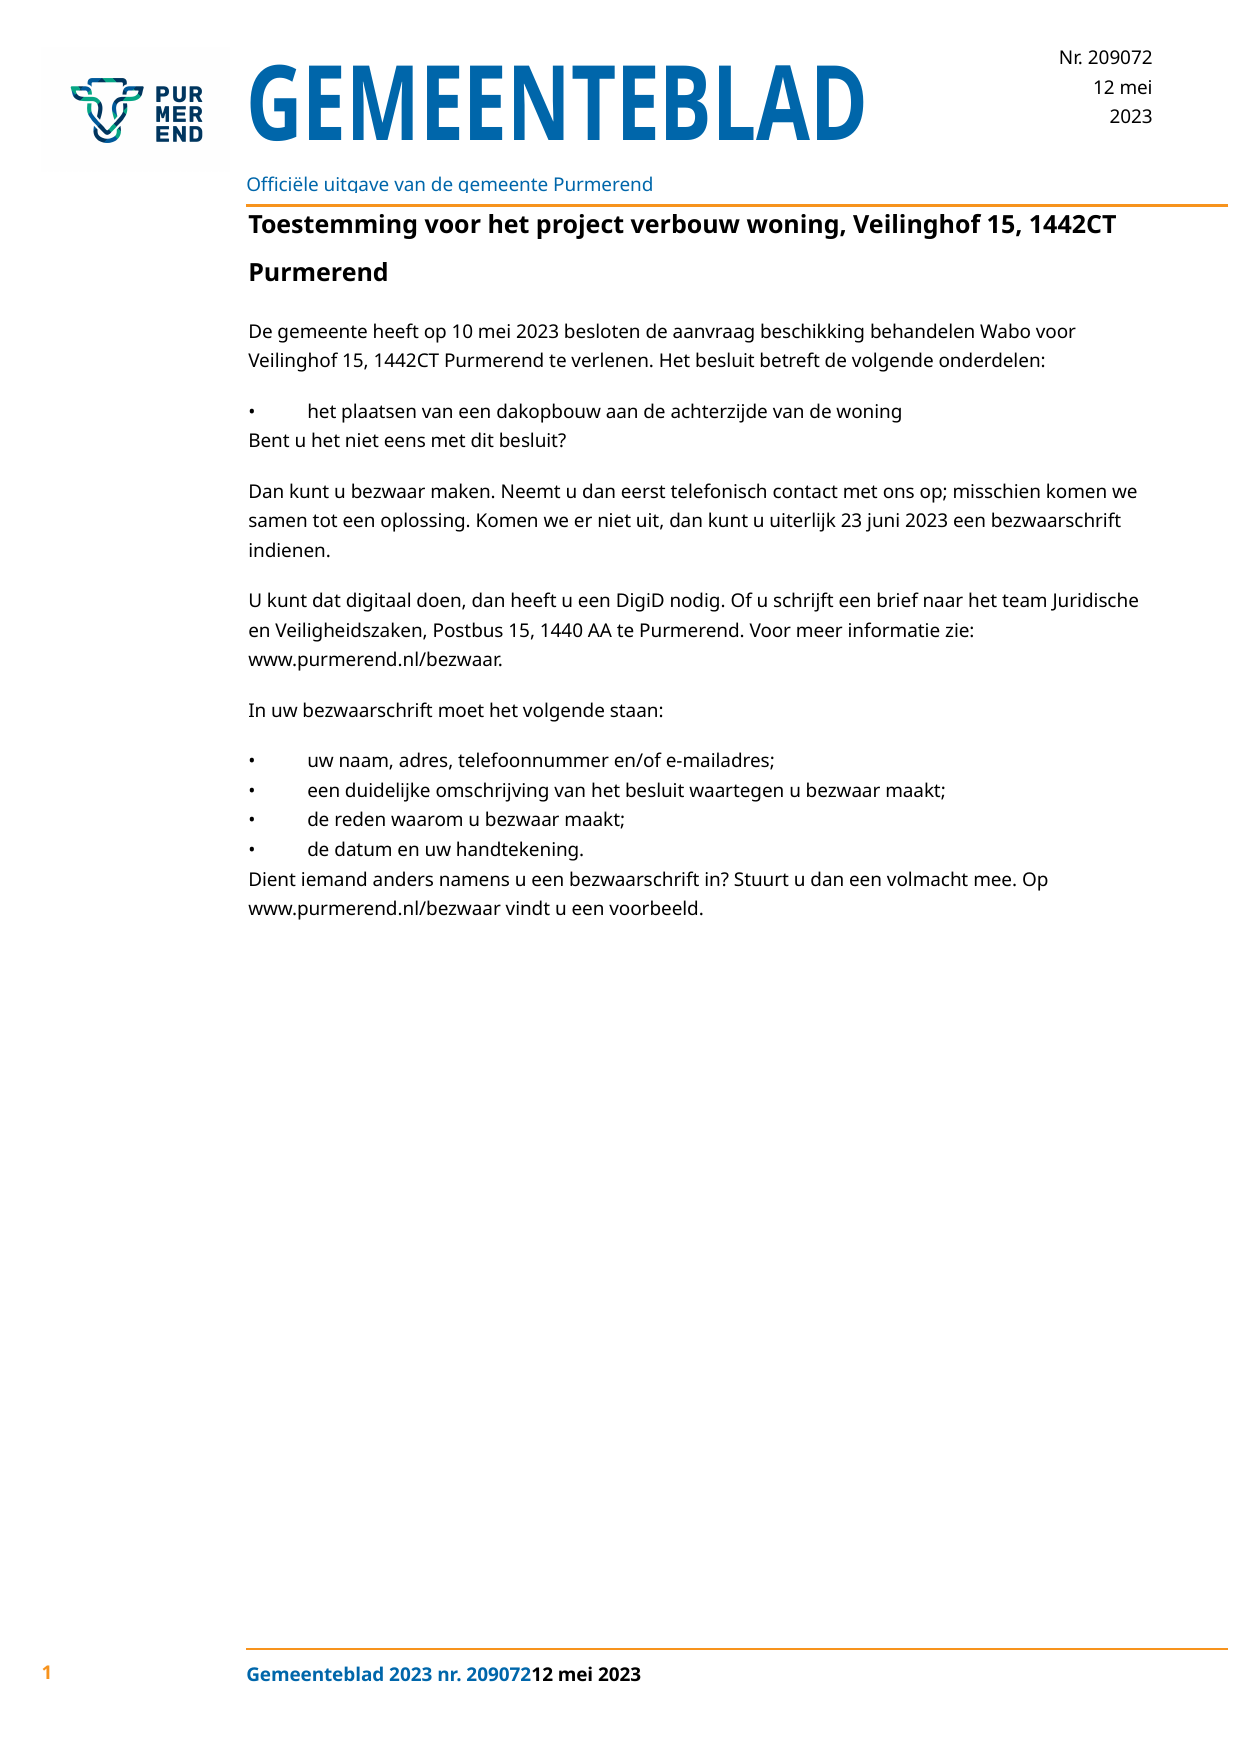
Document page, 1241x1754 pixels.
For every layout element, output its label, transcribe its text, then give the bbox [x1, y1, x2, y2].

list uw naam, adres, telefoonnummer en/of e-mailadres; [248, 747, 1152, 773]
text Bent u het niet eens met dit besluit? [248, 427, 1152, 453]
list een duidelijke omschrijving van het besluit waartegen u bezwaar maakt; [248, 777, 1152, 803]
text Dient iemand anders namens u een bezwaarschrift in? Stuurt u dan een volmacht mee. Op www.purmerend.nl/bezwaar vindt u een voorbeeld. [248, 866, 1152, 921]
text Toestemming voor het project verbouw woning, Veilinghof 15, 1442CT Purmerend [248, 207, 1152, 288]
picture [41, 47, 231, 172]
list het plaatsen van een dakopbouw aan de achterzijde van de woning [248, 398, 1152, 424]
text Dan kunt u bezwaar maken. Neemt u dan eerst telefonisch contact met ons op; misschien komen we samen tot een oplossing. Komen we er niet uit, dan kunt u uiterlijk 23 juni 2023 een bezwaarschrift indienen. [248, 478, 1152, 563]
text In uw bezwaarschrift moet het volgende staan: [248, 697, 1152, 723]
text U kunt dat digitaal doen, dan heeft u een DigiD nodig. Of u schrijft een brief naar het team Juridische en Veiligheidszaken, Postbus 15, 1440 AA te Purmerend. Voor meer informatie zie: www.purmerend.nl/bezwaar. [248, 587, 1152, 672]
text De gemeente heeft op 10 mei 2023 besloten de aanvraag beschikking behandelen Wabo voor Veilinghof 15, 1442CT Purmerend te verlenen. Het besluit betreft de volgende onderdelen: [248, 318, 1152, 373]
list de datum en uw handtekening. [248, 836, 1152, 862]
list de reden waarom u bezwaar maakt; [248, 807, 1152, 832]
